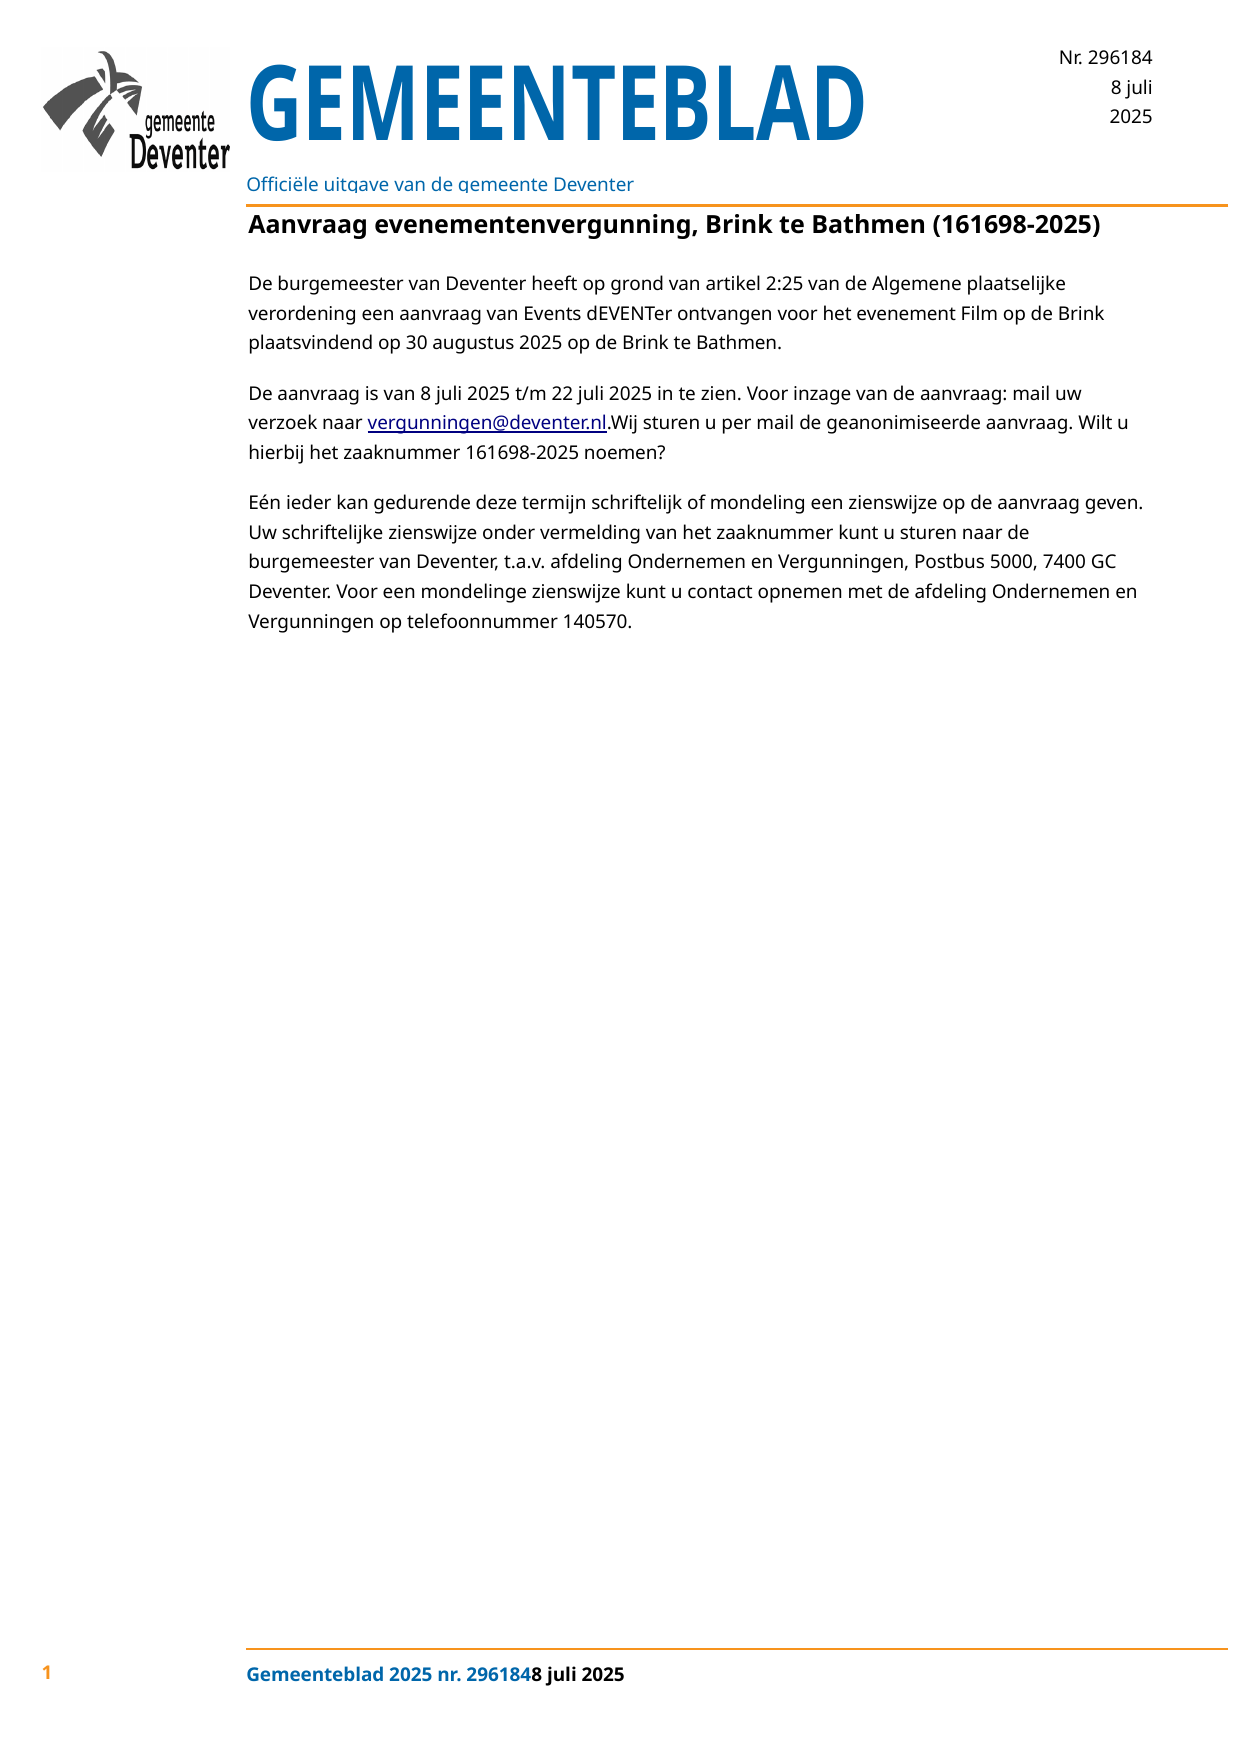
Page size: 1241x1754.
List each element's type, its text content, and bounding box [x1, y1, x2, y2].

text De aanvraag is van 8 juli 2025 t/m 22 juli 2025 in te zien. Voor inzage van de aanvraag: mail uw verzoek naar vergunningen@deventer.nl.Wij sturen u per mail de geanonimiseerde aanvraag. Wilt u hierbij het zaaknummer 161698-2025 noemen? [248, 380, 1152, 465]
text De burgemeester van Deventer heeft op grond van artikel 2:25 van de Algemene plaatselijke verordening een aanvraag van Events dEVENTer ontvangen voor het evenement Film op de Brink plaatsvindend op 30 augustus 2025 op de Brink te Bathmen. [248, 270, 1152, 355]
text Eén ieder kan gedurende deze termijn schriftelijk of mondeling een zienswijze op de aanvraag geven. Uw schriftelijke zienswijze onder vermelding van het zaaknummer kunt u sturen naar de burgemeester van Deventer, t.a.v. afdeling Ondernemen en Vergunningen, Postbus 5000, 7400 GC Deventer. Voor een mondelinge zienswijze kunt u contact opnemen met de afdeling Ondernemen en Vergunningen op telefoonnummer 140570. [248, 489, 1152, 633]
picture [41, 47, 231, 172]
text Aanvraag evenementenvergunning, Brink te Bathmen (161698-2025) [248, 207, 1152, 241]
